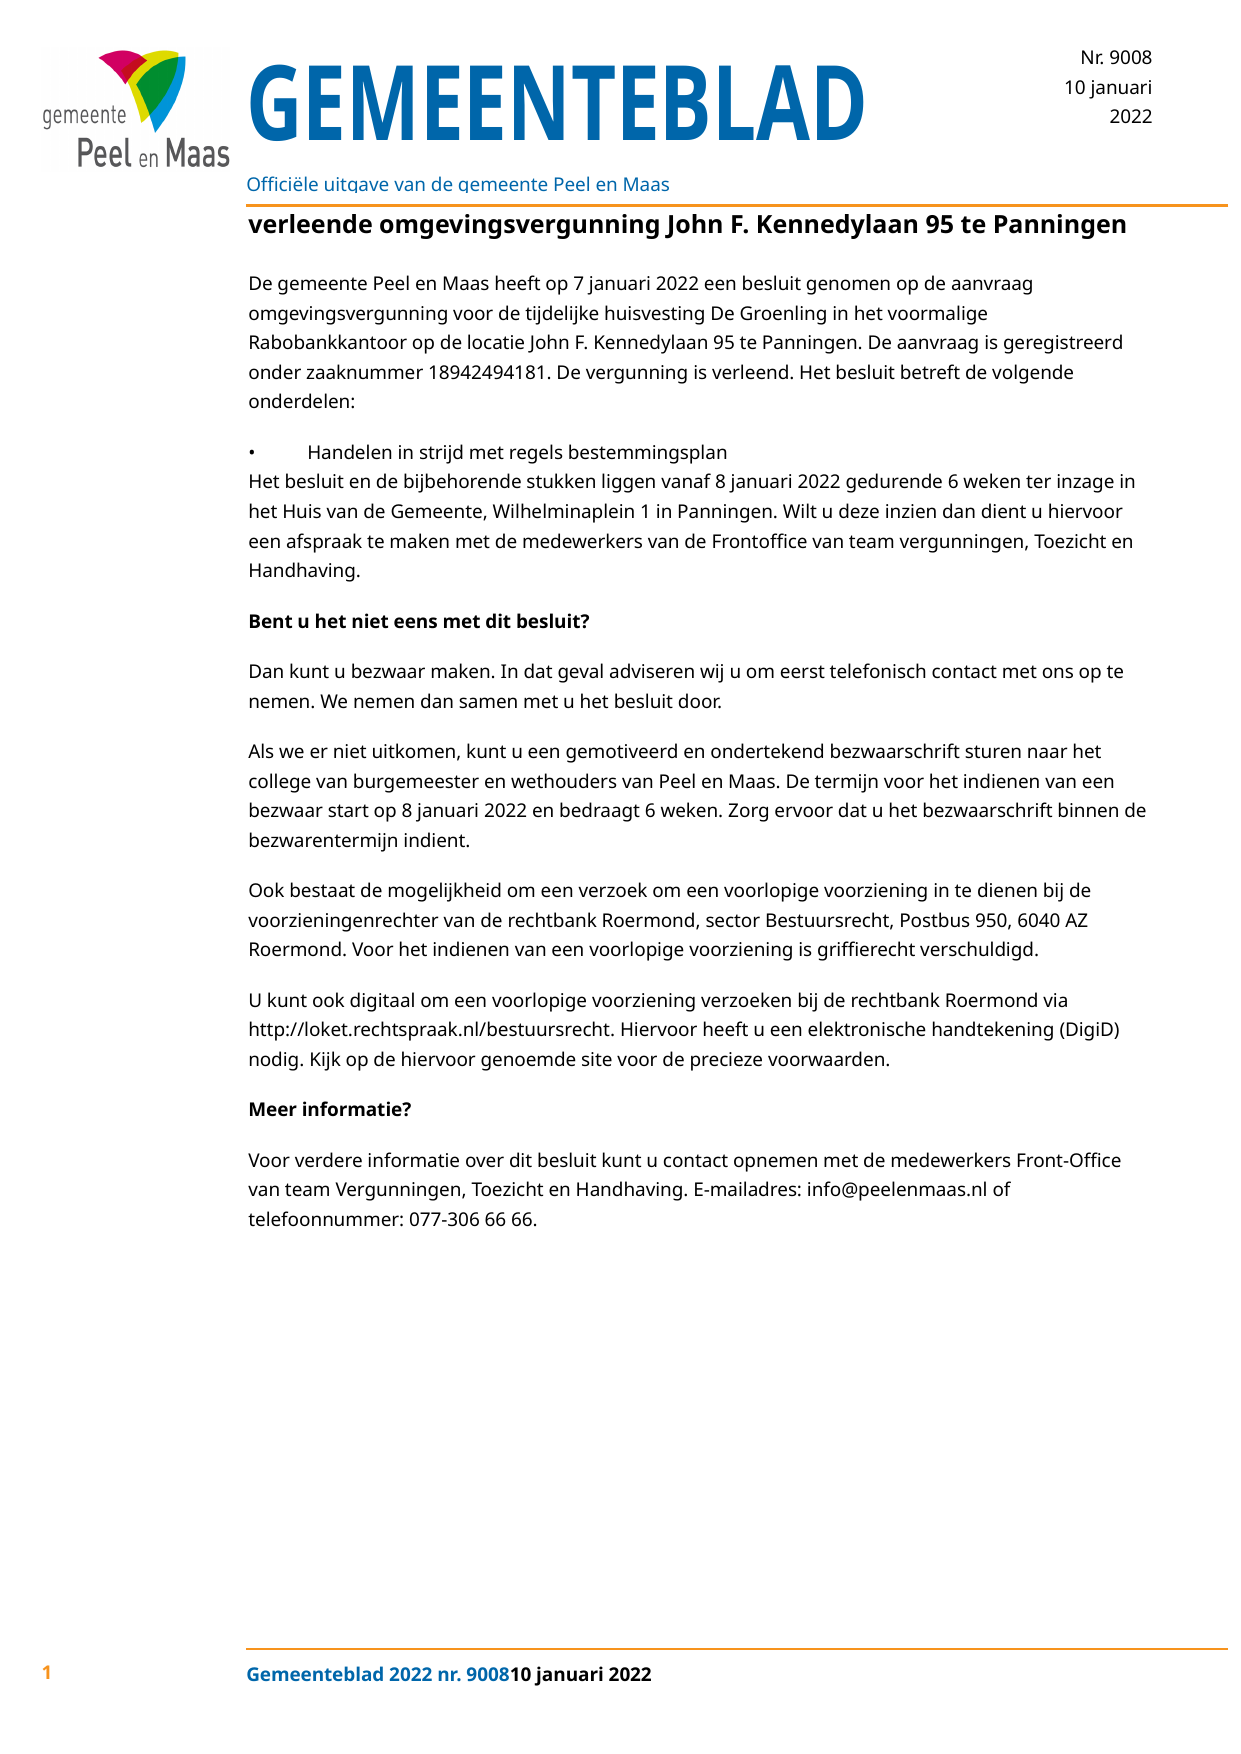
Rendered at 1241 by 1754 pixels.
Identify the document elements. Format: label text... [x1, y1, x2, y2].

text Ook bestaat de mogelijkheid om een verzoek om een voorlopige voorziening in te dienen bij de voorzieningenrechter van de rechtbank Roermond, sector Bestuursrecht, Postbus 950, 6040 AZ Roermond. Voor het indienen van een voorlopige voorziening is griffierecht verschuldigd. [248, 877, 1152, 962]
list Handelen in strijd met regels bestemmingsplan [248, 439, 1152, 465]
text Bent u het niet eens met dit besluit? [248, 608, 1152, 633]
text De gemeente Peel en Maas heeft op 7 januari 2022 een besluit genomen op de aanvraag omgevingsvergunning voor de tijdelijke huisvesting De Groenling in het voormalige Rabobankkantoor op de locatie John F. Kennedylaan 95 te Panningen. De aanvraag is geregistreerd onder zaaknummer 18942494181. De vergunning is verleend. Het besluit betreft de volgende onderdelen: [248, 270, 1152, 414]
text verleende omgevingsvergunning John F. Kennedylaan 95 te Panningen [248, 207, 1152, 241]
text Als we er niet uitkomen, kunt u een gemotiveerd en ondertekend bezwaarschrift sturen naar het college van burgemeester en wethouders van Peel en Maas. De termijn voor het indienen van een bezwaar start op 8 januari 2022 en bedraagt 6 weken. Zorg ervoor dat u het bezwaarschrift binnen de bezwarentermijn indient. [248, 738, 1152, 853]
text Dan kunt u bezwaar maken. In dat geval adviseren wij u om eerst telefonisch contact met ons op te nemen. We nemen dan samen met u het besluit door. [248, 658, 1152, 713]
text Voor verdere informatie over dit besluit kunt u contact opnemen met de medewerkers Front-Office van team Vergunningen, Toezicht en Handhaving. E-mailadres: info@peelenmaas.nl of telefoonnummer: 077-306 66 66. [248, 1147, 1152, 1232]
text Het besluit en de bijbehorende stukken liggen vanaf 8 januari 2022 gedurende 6 weken ter inzage in het Huis van de Gemeente, Wilhelminaplein 1 in Panningen. Wilt u deze inzien dan dient u hiervoor een afspraak te maken met de medewerkers van de Frontoffice van team vergunningen, Toezicht en Handhaving. [248, 469, 1152, 583]
picture [41, 47, 231, 172]
text U kunt ook digitaal om een voorlopige voorziening verzoeken bij de rechtbank Roermond via http://loket.rechtspraak.nl/bestuursrecht. Hiervoor heeft u een elektronische handtekening (DigiD) nodig. Kijk op de hiervoor genoemde site voor de precieze voorwaarden. [248, 987, 1152, 1072]
text Meer informatie? [248, 1097, 1152, 1122]
